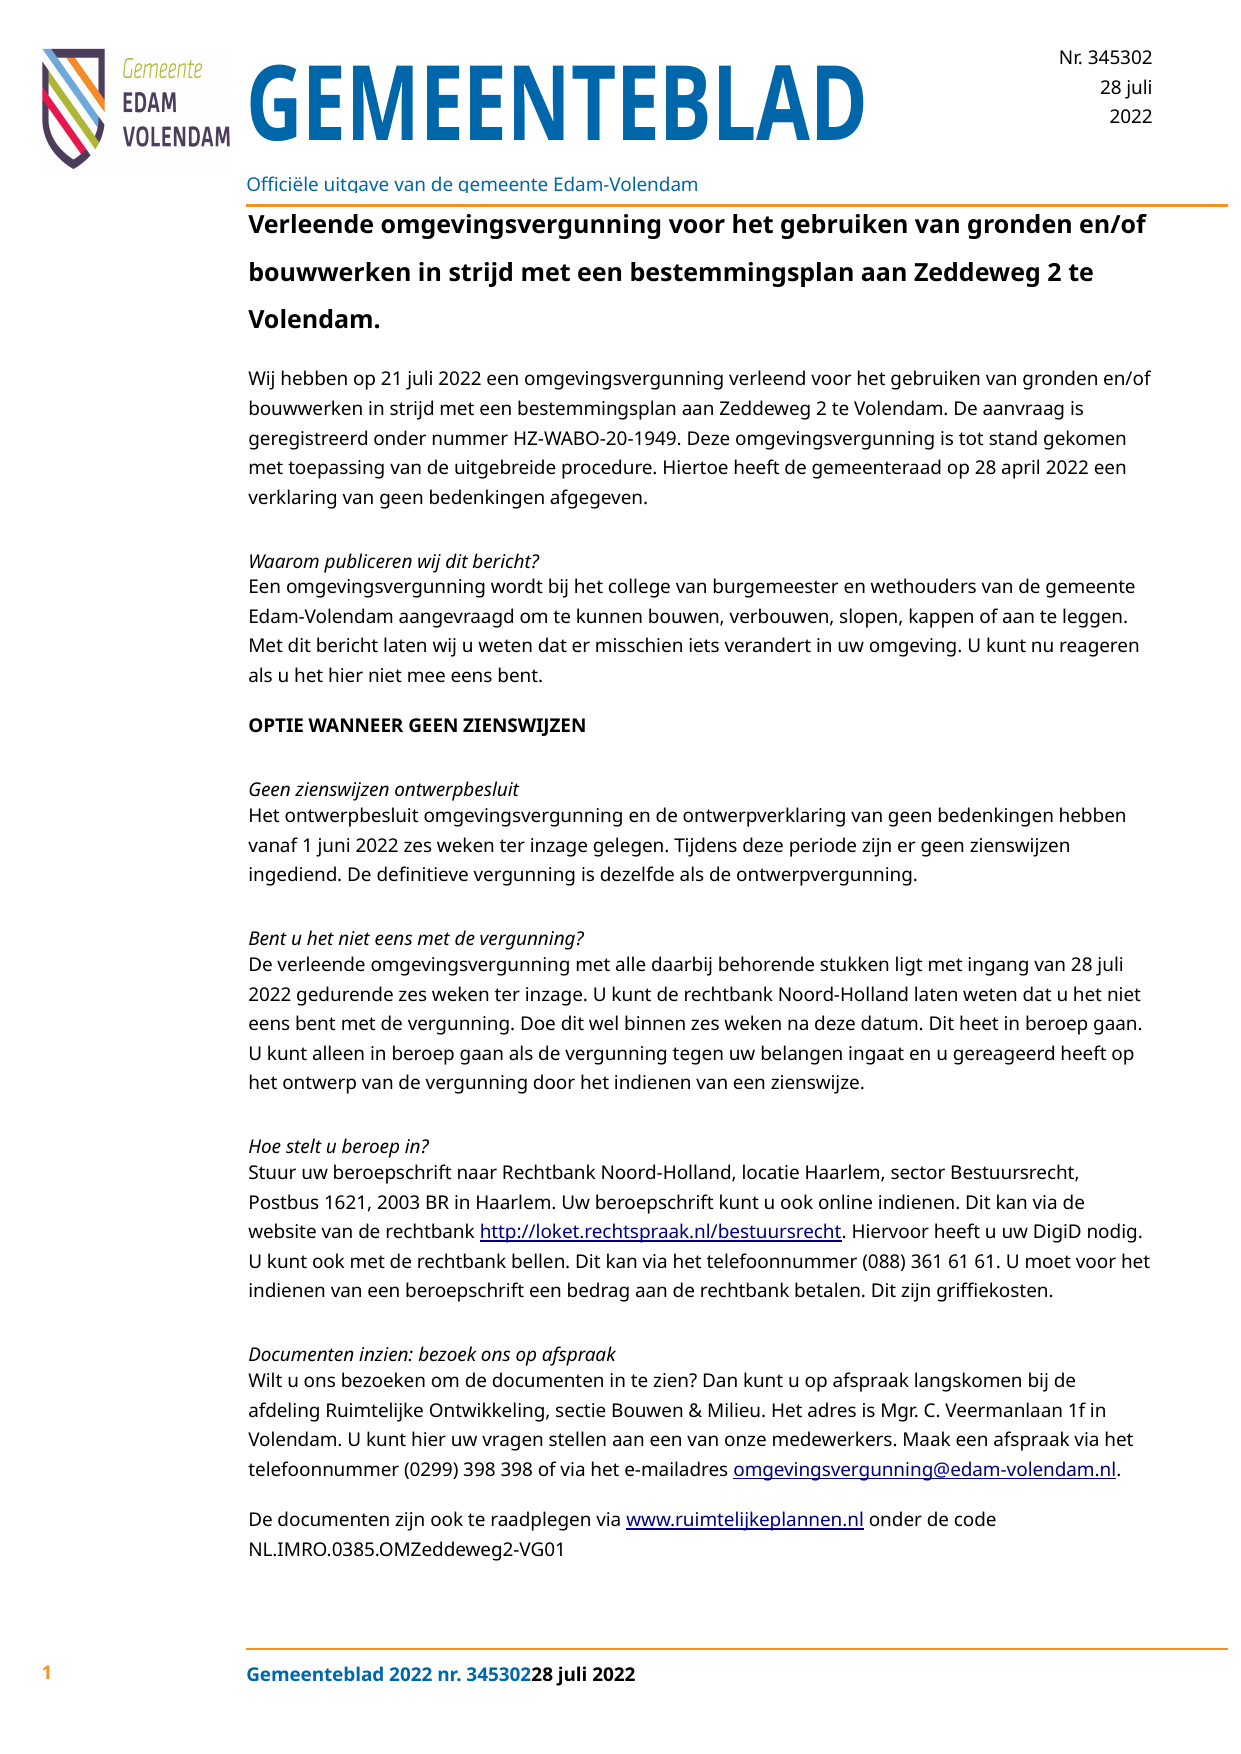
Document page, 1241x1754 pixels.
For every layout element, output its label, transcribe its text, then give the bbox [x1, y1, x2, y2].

text De documenten zijn ook te raadplegen via www.ruimtelijkeplannen.nl onder de code NL.IMRO.0385.OMZeddeweg2-VG01 [248, 1506, 1152, 1562]
text Stuur uw beroepschrift naar Rechtbank Noord-Holland, locatie Haarlem, sector Bestuursrecht, Postbus 1621, 2003 BR in Haarlem. Uw beroepschrift kunt u ook online indienen. Dit kan via de website van de rechtbank http://loket.rechtspraak.nl/bestuursrecht. Hiervoor heeft u uw DigiD nodig. U kunt ook met de rechtbank bellen. Dit kan via het telefoonnummer (088) 361 61 61. U moet voor het indienen van een beroepschrift een bedrag aan de rechtbank betalen. Dit zijn griffiekosten. [248, 1159, 1152, 1303]
text Bent u het niet eens met de vergunning? [248, 926, 1152, 951]
text Hoe stelt u beroep in? [248, 1133, 1152, 1159]
text Een omgevingsvergunning wordt bij het college van burgemeester en wethouders van de gemeente Edam-Volendam aangevraagd om te kunnen bouwen, verbouwen, slopen, kappen of aan te leggen. Met dit bericht laten wij u weten dat er misschien iets verandert in uw omgeving. U kunt nu reageren als u het hier niet mee eens bent. [248, 573, 1152, 688]
text Waarom publiceren wij dit bericht? [248, 548, 1152, 573]
text Wilt u ons bezoeken om de documenten in te zien? Dan kunt u op afspraak langskomen bij de afdeling Ruimtelijke Ontwikkeling, sectie Bouwen & Milieu. Het adres is Mgr. C. Veermanlaan 1f in Volendam. U kunt hier uw vragen stellen aan een van onze medewerkers. Maak een afspraak via het telefoonnummer (0299) 398 398 of via het e-mailadres omgevingsvergunning@edam-volendam.nl. [248, 1367, 1152, 1482]
text Documenten inzien: bezoek ons op afspraak [248, 1342, 1152, 1367]
text OPTIE WANNEER GEEN ZIENSWIJZEN [248, 713, 1152, 738]
text De verleende omgevingsvergunning met alle daarbij behorende stukken ligt met ingang van 28 juli 2022 gedurende zes weken ter inzage. U kunt de rechtbank Noord-Holland laten weten dat u het niet eens bent met de vergunning. Doe dit wel binnen zes weken na deze datum. Dit heet in beroep gaan. U kunt alleen in beroep gaan als de vergunning tegen uw belangen ingaat en u gereageerd heeft op het ontwerp van de vergunning door het indienen van een zienswijze. [248, 951, 1152, 1095]
text Geen zienswijzen ontwerpbesluit [248, 777, 1152, 802]
picture [41, 47, 231, 172]
text Het ontwerpbesluit omgevingsvergunning en de ontwerpverklaring van geen bedenkingen hebben vanaf 1 juni 2022 zes weken ter inzage gelegen. Tijdens deze periode zijn er geen zienswijzen ingediend. De definitieve vergunning is dezelfde als de ontwerpvergunning. [248, 802, 1152, 887]
text Verleende omgevingsvergunning voor het gebruiken van gronden en/of bouwwerken in strijd met een bestemmingsplan aan Zeddeweg 2 te Volendam. [248, 207, 1152, 336]
text Wij hebben op 21 juli 2022 een omgevingsvergunning verleend voor het gebruiken van gronden en/of bouwwerken in strijd met een bestemmingsplan aan Zeddeweg 2 te Volendam. De aanvraag is geregistreerd onder nummer HZ-WABO-20-1949. Deze omgevingsvergunning is tot stand gekomen met toepassing van de uitgebreide procedure. Hiertoe heeft de gemeenteraad op 28 april 2022 een verklaring van geen bedenkingen afgegeven. [248, 366, 1152, 509]
